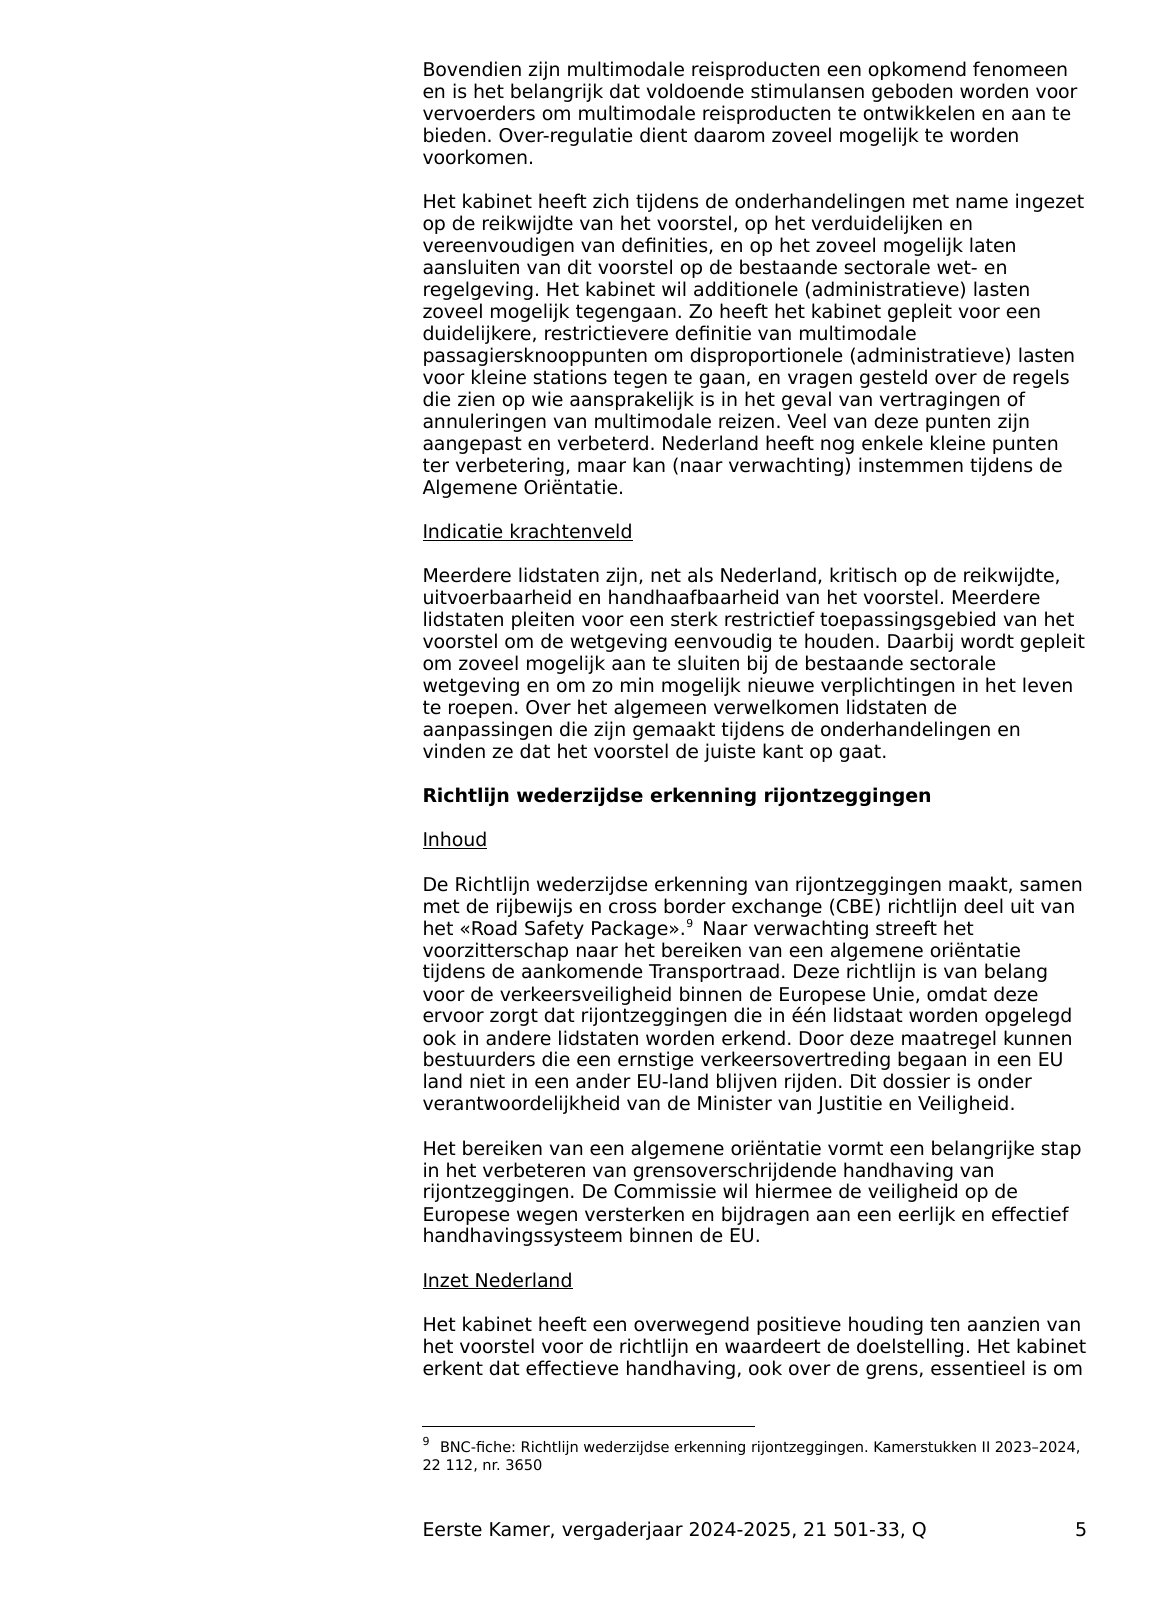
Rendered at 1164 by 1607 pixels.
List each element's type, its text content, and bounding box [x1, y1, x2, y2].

text Het bereiken van een algemene oriëntatie vormt een belangrijke stap in het verbeteren van grensoverschrijdende handhaving van rijontzeggingen. De Commissie wil hiermee de veiligheid op de Europese wegen versterken en bijdragen aan een eerlijk en effectief handhavingssysteem binnen de EU. [422, 1137, 1087, 1247]
text Bovendien zijn multimodale reisproducten een opkomend fenomeen en is het belangrijk dat voldoende stimulansen geboden worden voor vervoerders om multimodale reisproducten te ontwikkelen en aan te bieden. Over-regulatie dient daarom zoveel mogelijk te worden voorkomen. [422, 59, 1087, 169]
text Het kabinet heeft een overwegend positieve houding ten aanzien van het voorstel voor de richtlijn en waardeert de doelstelling. Het kabinet erkent dat effectieve handhaving, ook over de grens, essentieel is om [422, 1314, 1087, 1380]
text De Richtlijn wederzijdse erkenning van rijontzeggingen maakt, samen met de rijbewijs en cross border exchange (CBE) richtlijn deel uit van het «Road Safety Package». Naar verwachting streeft het voorzitterschap naar het bereiken van een algemene oriëntatie tijdens de aankomende Transportraad. Deze richtlijn is van belang voor de verkeersveiligheid binnen de Europese Unie, omdat deze ervoor zorgt dat rijontzeggingen die in één lidstaat worden opgelegd ook in andere lidstaten worden erkend. Door deze maatregel kunnen bestuurders die een ernstige verkeersovertreding begaan in een EU land niet in een ander EU-land blijven rijden. Dit dossier is onder verantwoordelijkheid van de Minister van Justitie en Veiligheid. [422, 873, 1087, 1115]
text Meerdere lidstaten zijn, net als Nederland, kritisch op de reikwijdte, uitvoerbaarheid en handhaafbaarheid van het voorstel. Meerdere lidstaten pleiten voor een sterk restrictief toepassingsgebied van het voorstel om de wetgeving eenvoudig te houden. Daarbij wordt gepleit om zoveel mogelijk aan te sluiten bij de bestaande sectorale wetgeving en om zo min mogelijk nieuwe verplichtingen in het leven te roepen. Over het algemeen verwelkomen lidstaten de aanpassingen die zijn gemaakt tijdens de onderhandelingen en vinden ze dat het voorstel de juiste kant op gaat. [422, 565, 1087, 763]
text 22 112, nr. 3650 [422, 1457, 1087, 1474]
text BNC-fiche: Richtlijn wederzijdse erkenning rijontzeggingen. Kamerstukken II 2023–2024, [422, 1435, 1087, 1457]
text Het kabinet heeft zich tijdens de onderhandelingen met name ingezet op de reikwijdte van het voorstel, op het verduidelijken en vereenvoudigen van definities, en op het zoveel mogelijk laten aansluiten van dit voorstel op de bestaande sectorale wet- en regelgeving. Het kabinet wil additionele (administratieve) lasten zoveel mogelijk tegengaan. Zo heeft het kabinet gepleit voor een duidelijkere, restrictievere definitie van multimodale passagiersknooppunten om disproportionele (administratieve) lasten voor kleine stations tegen te gaan, en vragen gesteld over de regels die zien op wie aansprakelijk is in het geval van vertragingen of annuleringen van multimodale reizen. Veel van deze punten zijn aangepast en verbeterd. Nederland heeft nog enkele kleine punten ter verbetering, maar kan (naar verwachting) instemmen tijdens de Algemene Oriëntatie. [422, 191, 1087, 499]
subtitle Inzet Nederland [422, 1269, 1087, 1292]
subtitle Indicatie krachtenveld [422, 521, 1087, 543]
subtitle Richtlijn wederzijdse erkenning rijontzeggingen [422, 785, 1087, 807]
subtitle Inhoud [422, 829, 1087, 851]
